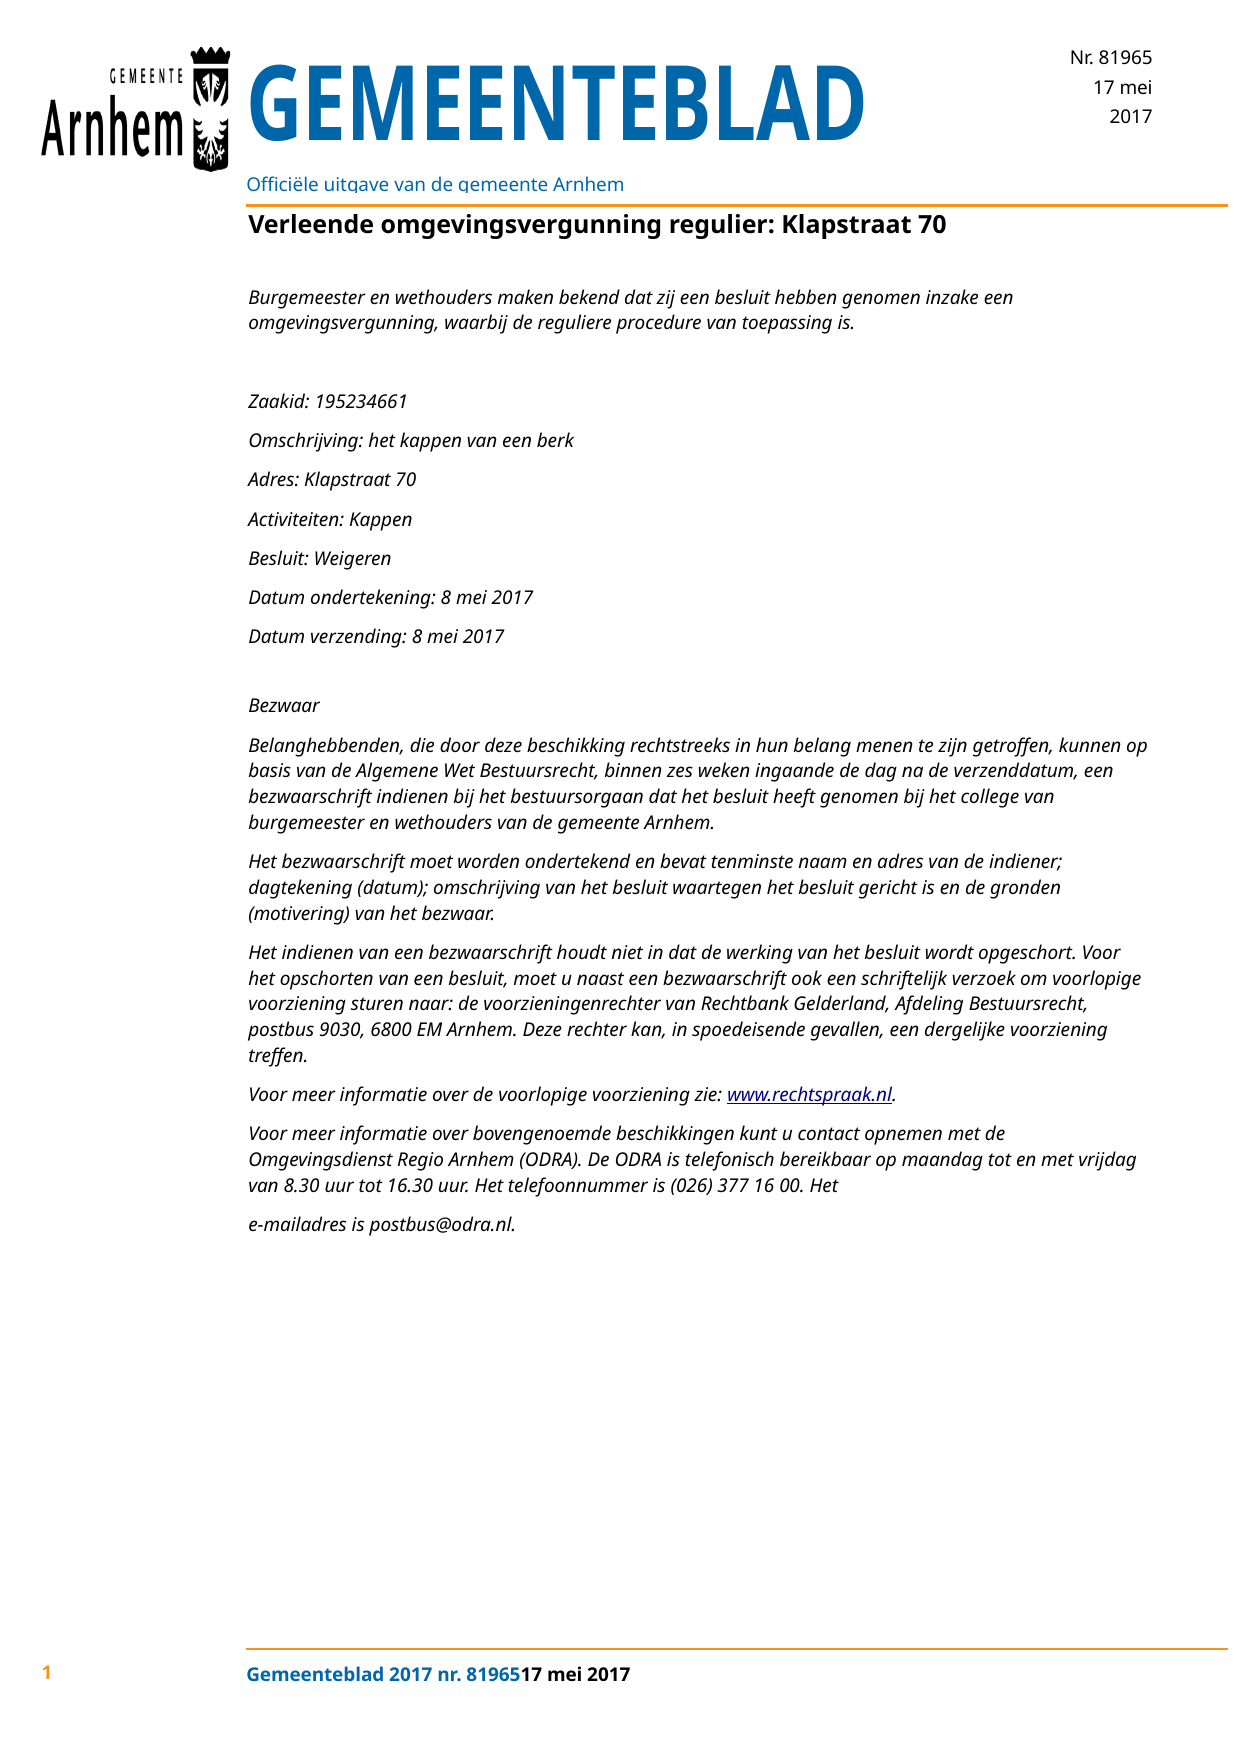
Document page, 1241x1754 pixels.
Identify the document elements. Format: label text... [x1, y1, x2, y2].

text Het indienen van een bezwaarschrift houdt niet in dat de werking van het besluit wordt opgeschort. Voor het opschorten van een besluit, moet u naast een bezwaarschrift ook een schriftelijk verzoek om voorlopige voorziening sturen naar: de voorzieningenrechter van Rechtbank Gelderland, Afdeling Bestuursrecht, postbus 9030, 6800 EM Arnhem. Deze rechter kan, in spoedeisende gevallen, een dergelijke voorziening treffen. [248, 939, 1152, 1068]
text Burgemeester en wethouders maken bekend dat zij een besluit hebben genomen inzake een omgevingsvergunning, waarbij de reguliere procedure van toepassing is. [248, 284, 1152, 335]
text Besluit: Weigeren [248, 545, 1152, 571]
text Omschrijving: het kappen van een berk [248, 427, 1152, 453]
text Voor meer informatie over de voorlopige voorziening zie: www.rechtspraak.nl. [248, 1081, 1152, 1107]
text Bezwaar [248, 693, 1152, 718]
text Zaakid: 195234661 [248, 388, 1152, 414]
text Datum verzending: 8 mei 2017 [248, 624, 1152, 649]
picture [41, 47, 231, 172]
text Voor meer informatie over bovengenoemde beschikkingen kunt u contact opnemen met de Omgevingsdienst Regio Arnhem (ODRA). De ODRA is telefonisch bereikbaar op maandag tot en met vrijdag van 8.30 uur tot 16.30 uur. Het telefoonnummer is (026) 377 16 00. Het [248, 1121, 1152, 1198]
text Belanghebbenden, die door deze beschikking rechtstreeks in hun belang menen te zijn getroffen, kunnen op basis van de Algemene Wet Bestuursrecht, binnen zes weken ingaande de dag na de verzenddatum, een bezwaarschrift indienen bij het bestuursorgaan dat het besluit heeft genomen bij het college van burgemeester en wethouders van de gemeente Arnhem. [248, 732, 1152, 835]
text Het bezwaarschrift moet worden ondertekend en bevat tenminste naam en adres van de indiener; dagtekening (datum); omschrijving van het besluit waartegen het besluit gericht is en de gronden (motivering) van het bezwaar. [248, 848, 1152, 926]
text Datum ondertekening: 8 mei 2017 [248, 584, 1152, 610]
text e-mailadres is postbus@odra.nl. [248, 1211, 1152, 1237]
text Activiteiten: Kappen [248, 506, 1152, 532]
text Adres: Klapstraat 70 [248, 467, 1152, 492]
text Verleende omgevingsvergunning regulier: Klapstraat 70 [248, 207, 1152, 241]
